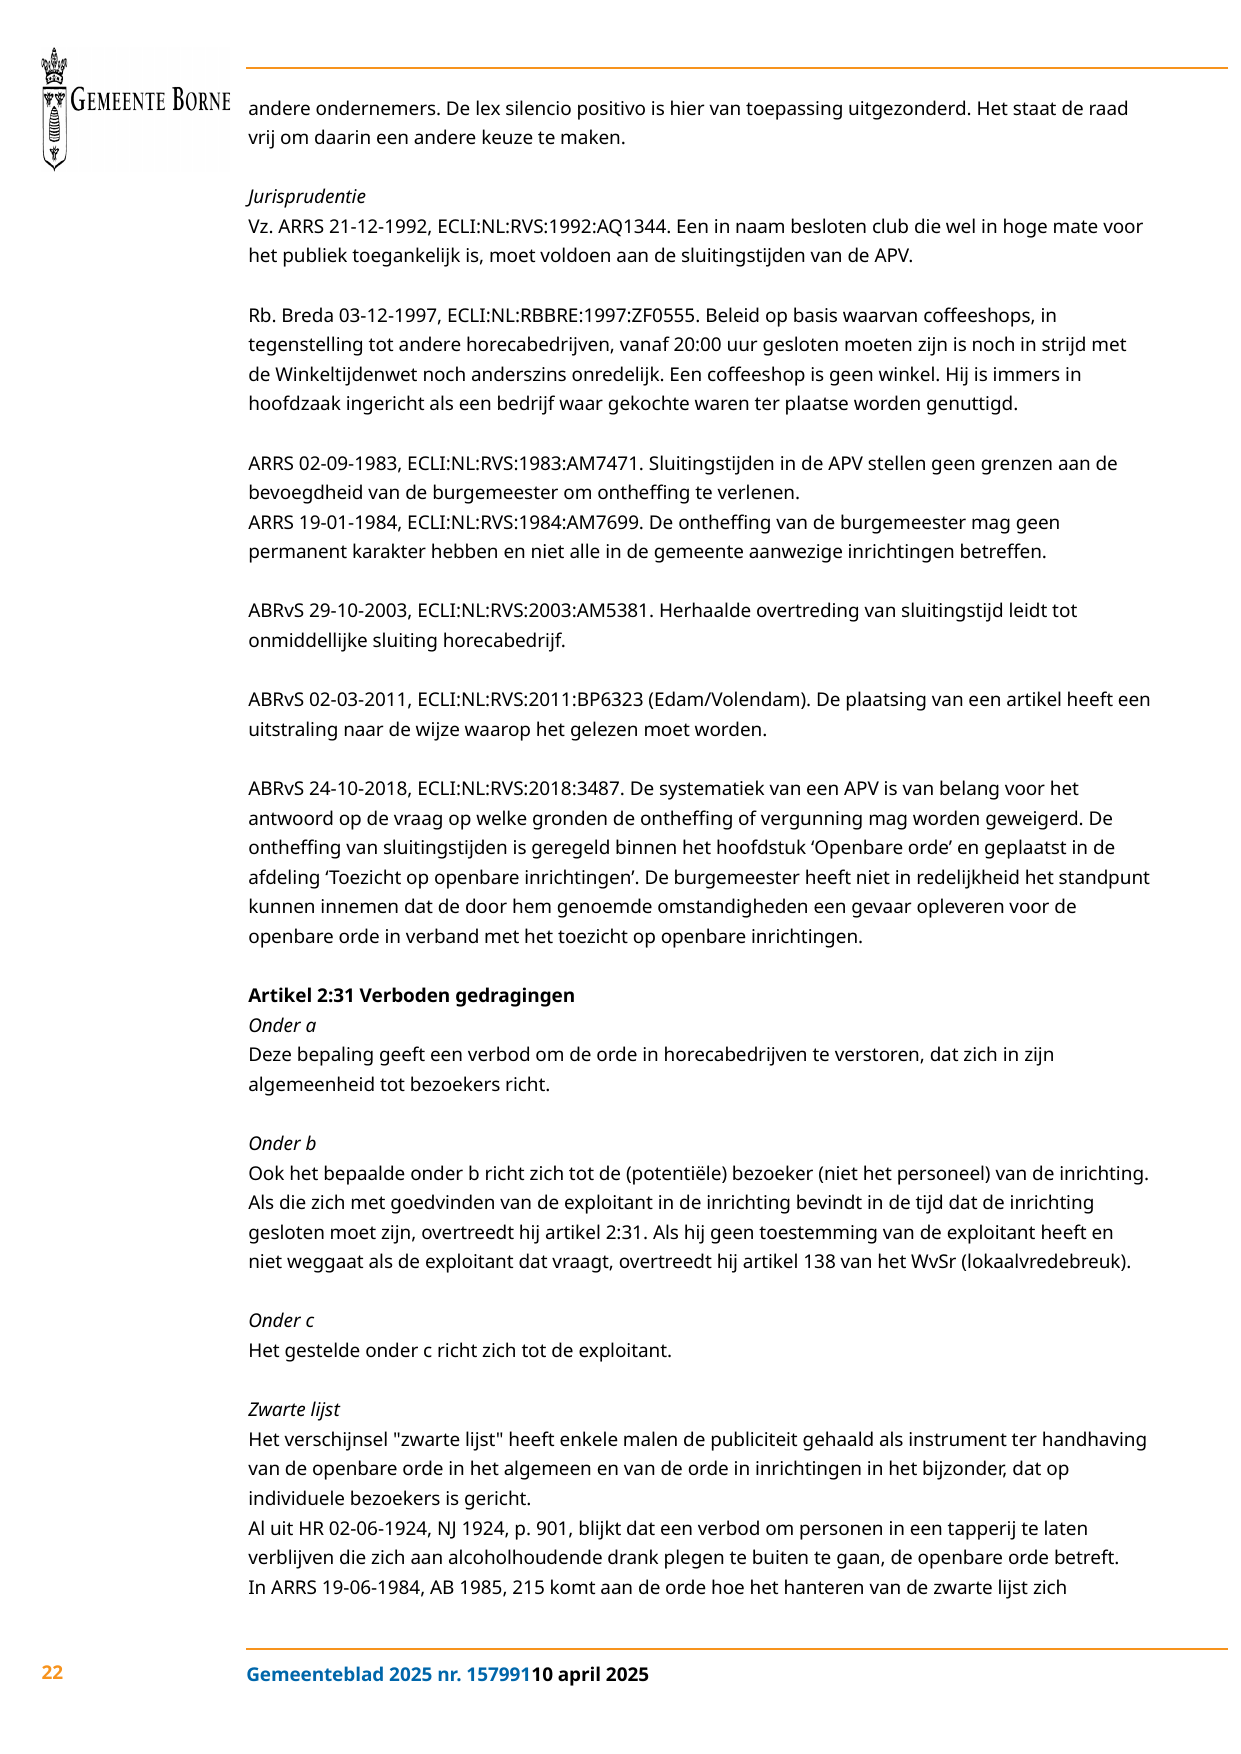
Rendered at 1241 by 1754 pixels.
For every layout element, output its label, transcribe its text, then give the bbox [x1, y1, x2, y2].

text Rb. Breda 03-12-1997, ECLI:NL:RBBRE:1997:ZF0555. Beleid op basis waarvan coffeeshops, in tegenstelling tot andere horecabedrijven, vanaf 20:00 uur gesloten moeten zijn is noch in strijd met de Winkeltijdenwet noch anderszins onredelijk. Een coffeeshop is geen winkel. Hij is immers in hoofdzaak ingericht als een bedrijf waar gekochte waren ter plaatse worden genuttigd. [248, 302, 1152, 416]
text Onder b [248, 1130, 1152, 1156]
text ABRvS 24-10-2018, ECLI:NL:RVS:2018:3487. De systematiek van een APV is van belang voor het antwoord op de vraag op welke gronden de ontheffing of vergunning mag worden geweigerd. De ontheffing van sluitingstijden is geregeld binnen het hoofdstuk ‘Openbare orde’ en geplaatst in de afdeling ‘Toezicht op openbare inrichtingen’. De burgemeester heeft niet in redelijkheid het standpunt kunnen innemen dat de door hem genoemde omstandigheden een gevaar opleveren voor de openbare orde in verband met het toezicht op openbare inrichtingen. [248, 775, 1152, 949]
text Artikel 2:31 Verboden gedragingen [248, 982, 1152, 1008]
picture [41, 47, 231, 172]
text ABRvS 29-10-2003, ECLI:NL:RVS:2003:AM5381. Herhaalde overtreding van sluitingstijd leidt tot onmiddellijke sluiting horecabedrijf. [248, 598, 1152, 653]
text Onder c [248, 1308, 1152, 1333]
text ABRvS 02-03-2011, ECLI:NL:RVS:2011:BP6323 (Edam/Volendam). De plaatsing van een artikel heeft een uitstraling naar de wijze waarop het gelezen moet worden. [248, 686, 1152, 742]
text Zwarte lijst [248, 1396, 1152, 1422]
text ARRS 19-01-1984, ECLI:NL:RVS:1984:AM7699. De ontheffing van de burgemeester mag geen permanent karakter hebben en niet alle in de gemeente aanwezige inrichtingen betreffen. [248, 509, 1152, 564]
text In ARRS 19-06-1984, AB 1985, 215 komt aan de orde hoe het hanteren van de zwarte lijst zich [248, 1574, 1152, 1600]
text Het verschijnsel "zwarte lijst" heeft enkele malen de publiciteit gehaald als instrument ter handhaving van de openbare orde in het algemeen en van de orde in inrichtingen in het bijzonder, dat op individuele bezoekers is gericht. [248, 1426, 1152, 1511]
text Jurisprudentie [248, 183, 1152, 209]
text Onder a [248, 1012, 1152, 1038]
text Het gestelde onder c richt zich tot de exploitant. [248, 1337, 1152, 1363]
text andere ondernemers. De lex silencio positivo is hier van toepassing uitgezonderd. Het staat de raad vrij om daarin een andere keuze te maken. [248, 95, 1152, 150]
text Al uit HR 02-06-1924, NJ 1924, p. 901, blijkt dat een verbod om personen in een tapperij te laten verblijven die zich aan alcoholhoudende drank plegen te buiten te gaan, de openbare orde betreft. [248, 1515, 1152, 1570]
text Vz. ARRS 21-12-1992, ECLI:NL:RVS:1992:AQ1344. Een in naam besloten club die wel in hoge mate voor het publiek toegankelijk is, moet voldoen aan de sluitingstijden van de APV. [248, 213, 1152, 268]
text Deze bepaling geeft een verbod om de orde in horecabedrijven te verstoren, dat zich in zijn algemeenheid tot bezoekers richt. [248, 1041, 1152, 1097]
text ARRS 02-09-1983, ECLI:NL:RVS:1983:AM7471. Sluitingstijden in de APV stellen geen grenzen aan de bevoegdheid van de burgemeester om ontheffing te verlenen. [248, 450, 1152, 505]
text Ook het bepaalde onder b richt zich tot de (potentiële) bezoeker (niet het personeel) van de inrichting. Als die zich met goedvinden van de exploitant in de inrichting bevindt in de tijd dat de inrichting gesloten moet zijn, overtreedt hij artikel 2:31. Als hij geen toestemming van de exploitant heeft en niet weggaat als de exploitant dat vraagt, overtreedt hij artikel 138 van het WvSr (lokaalvredebreuk). [248, 1160, 1152, 1274]
